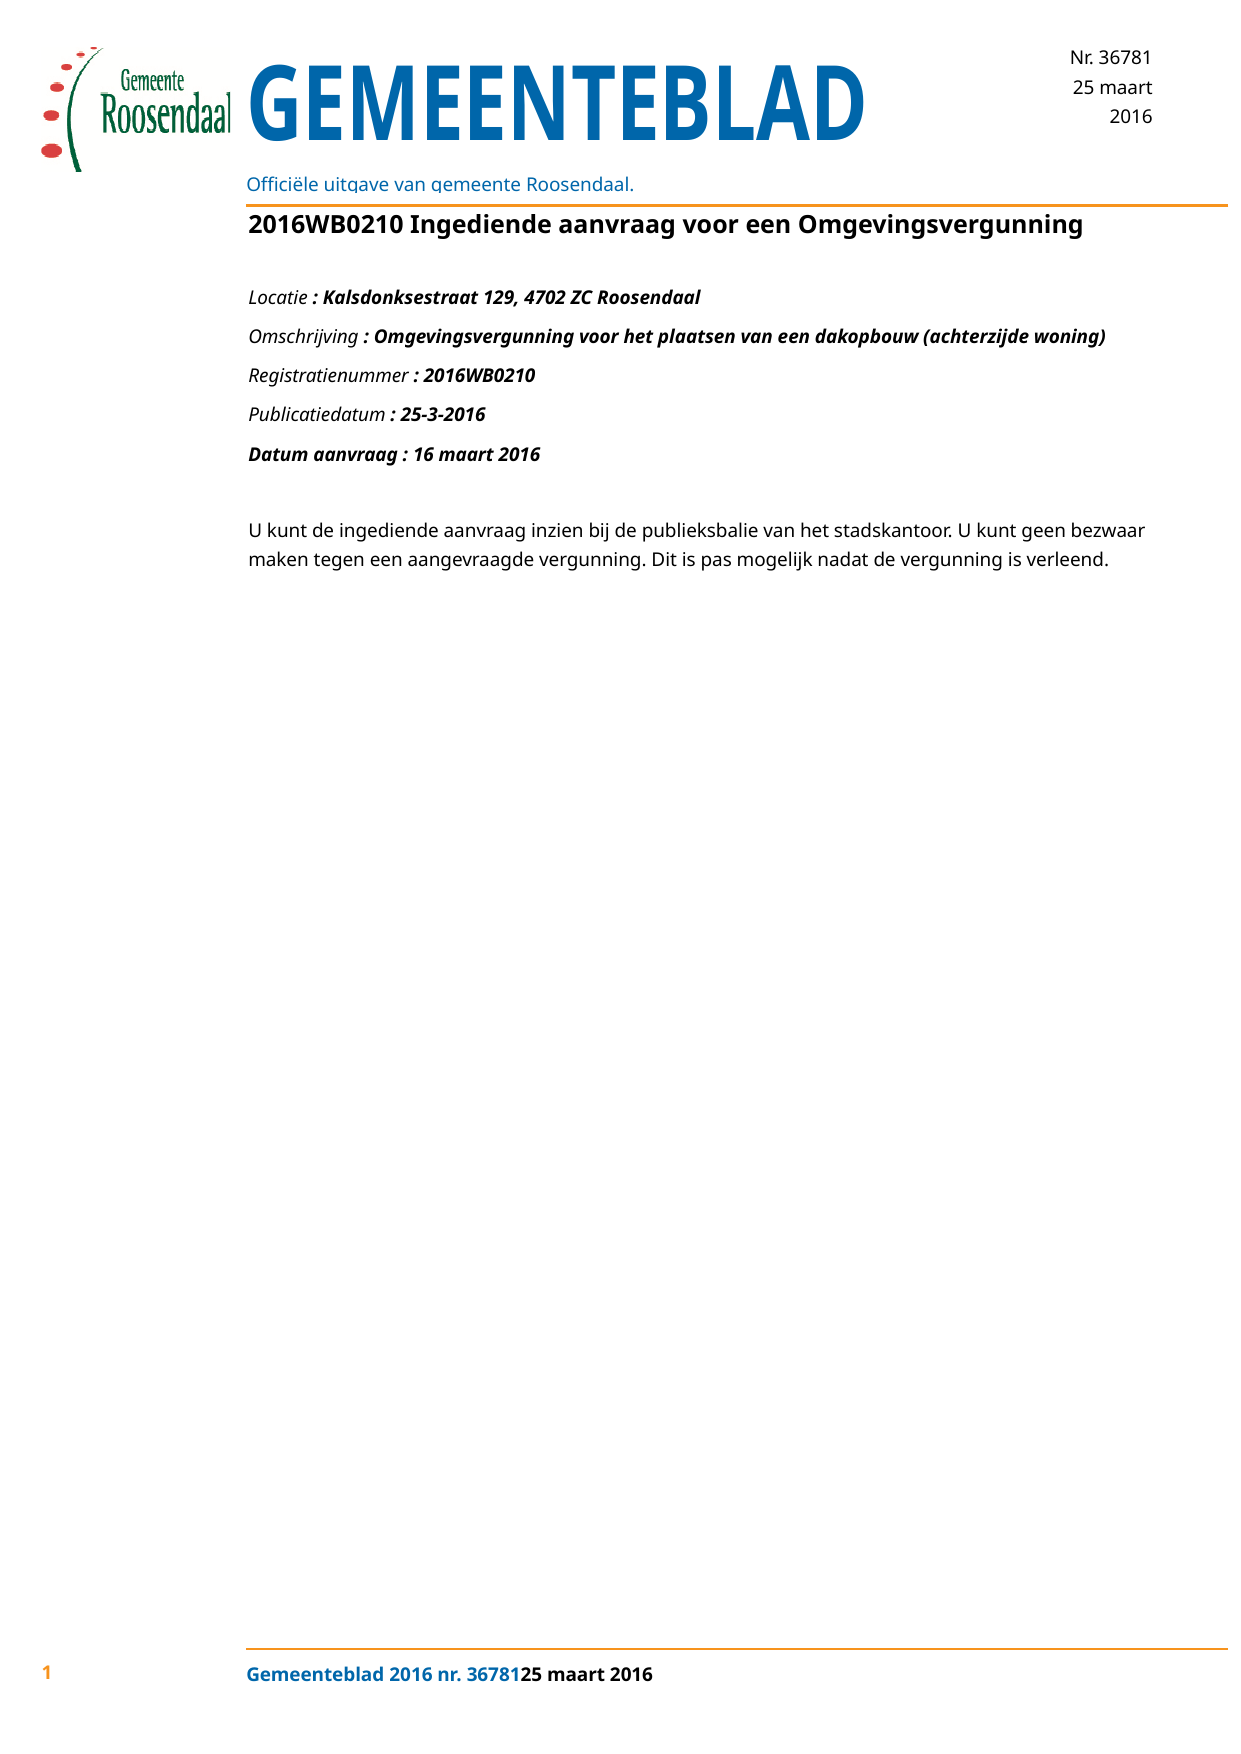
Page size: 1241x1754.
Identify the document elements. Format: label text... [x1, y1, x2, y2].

picture [41, 47, 231, 172]
text Omschrijving : Omgevingsvergunning voor het plaatsen van een dakopbouw (achterzijde woning) [248, 323, 1152, 349]
text 2016WB0210 Ingediende aanvraag voor een Omgevingsvergunning [248, 207, 1152, 241]
text Registratienummer : 2016WB0210 [248, 362, 1152, 388]
text Locatie : Kalsdonksestraat 129, 4702 ZC Roosendaal [248, 284, 1152, 309]
text Datum aanvraag : 16 maart 2016 [248, 441, 1152, 467]
text U kunt de ingediende aanvraag inzien bij de publieksbalie van het stadskantoor. U kunt geen bezwaar maken tegen een aangevraagde vergunning. Dit is pas mogelijk nadat de vergunning is verleend. [248, 517, 1152, 572]
text Publicatiedatum : 25-3-2016 [248, 402, 1152, 427]
